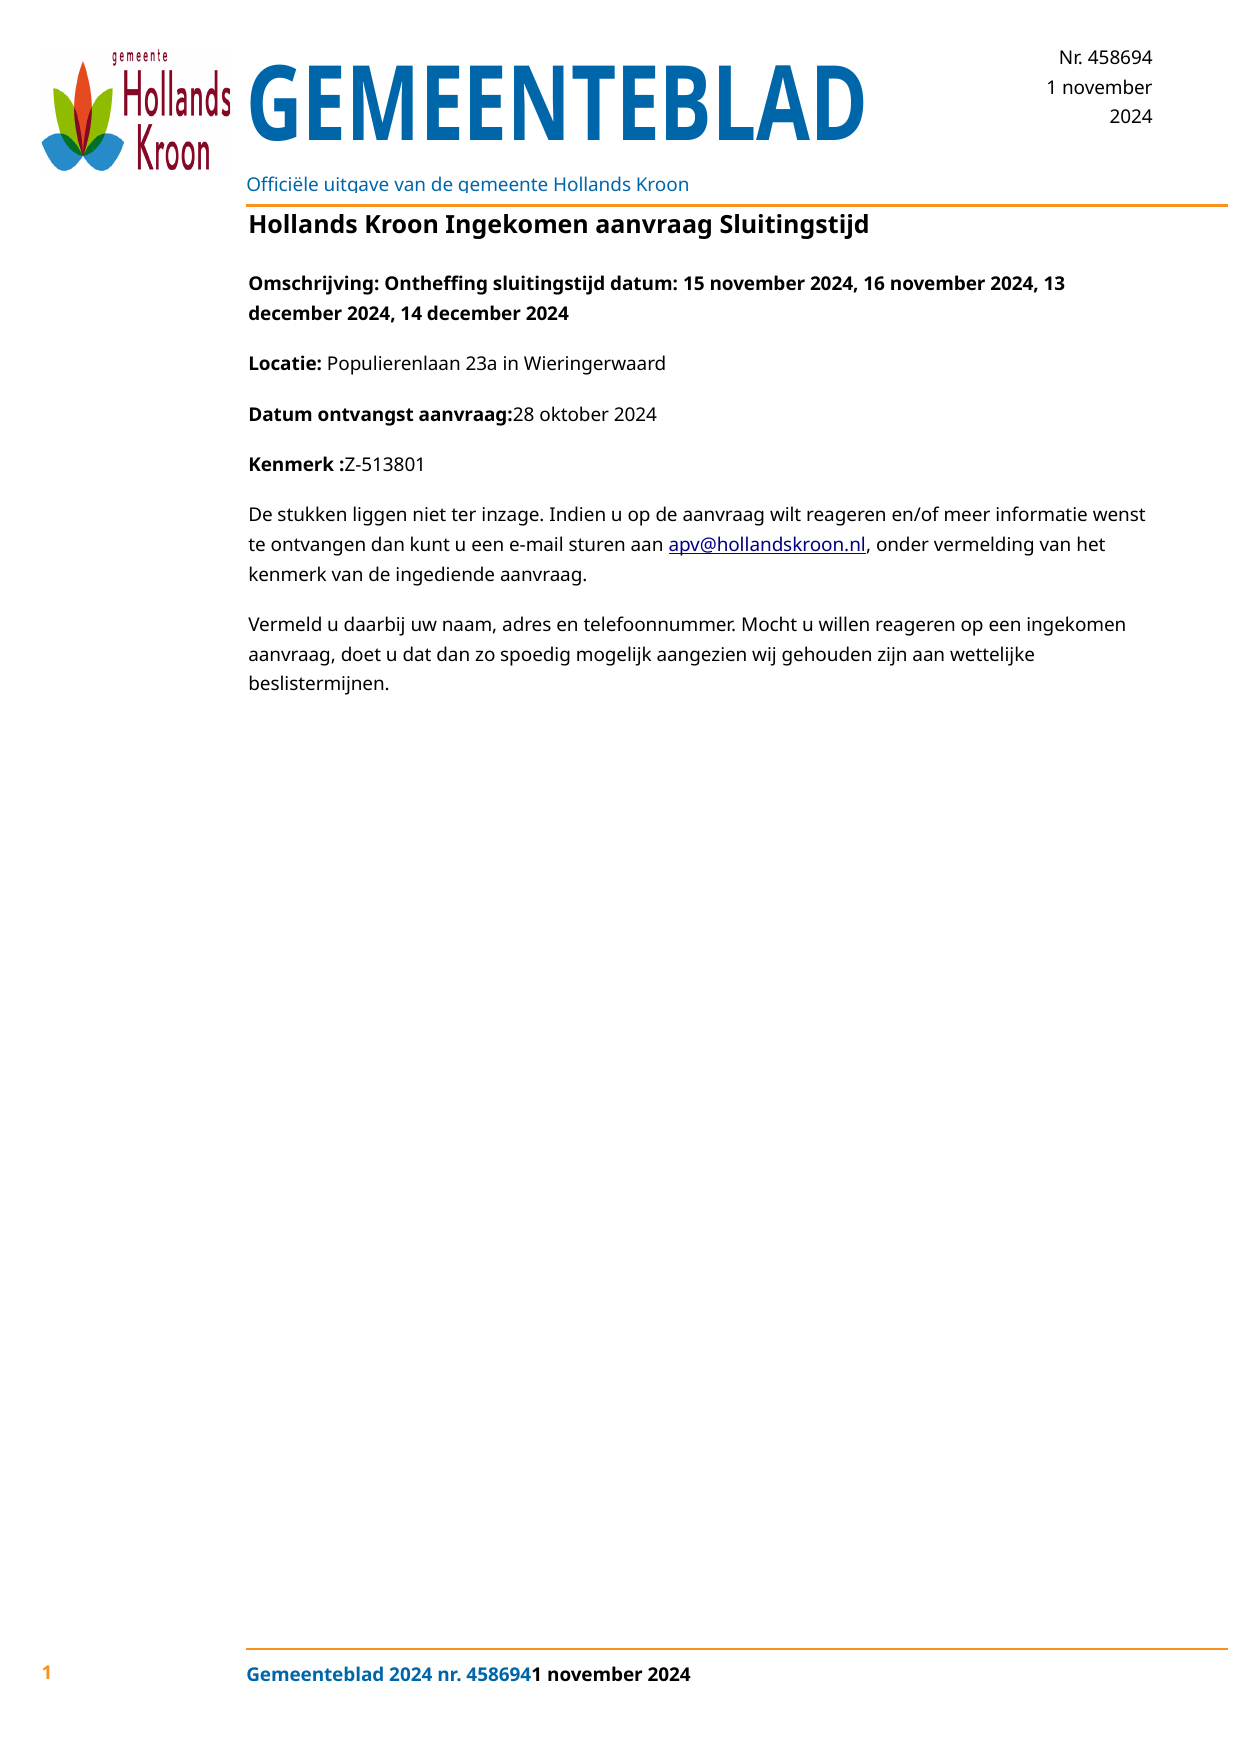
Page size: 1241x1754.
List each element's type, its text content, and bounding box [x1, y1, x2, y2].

text Kenmerk :Z-513801 [248, 451, 1152, 477]
text De stukken liggen niet ter inzage. Indien u op de aanvraag wilt reageren en/of meer informatie wenst te ontvangen dan kunt u een e-mail sturen aan apv@hollandskroon.nl, onder vermelding van het kenmerk van de ingediende aanvraag. [248, 502, 1152, 586]
picture [41, 47, 231, 172]
text Hollands Kroon Ingekomen aanvraag Sluitingstijd [248, 207, 1152, 241]
text Vermeld u daarbij uw naam, adres en telefoonnummer. Mocht u willen reageren op een ingekomen aanvraag, doet u dat dan zo spoedig mogelijk aangezien wij gehouden zijn aan wettelijke beslistermijnen. [248, 611, 1152, 696]
text Omschrijving: Ontheffing sluitingstijd datum: 15 november 2024, 16 november 2024, 13 december 2024, 14 december 2024 [248, 270, 1152, 326]
text Locatie: Populierenlaan 23a in Wieringerwaard [248, 350, 1152, 376]
text Datum ontvangst aanvraag:28 oktober 2024 [248, 401, 1152, 426]
